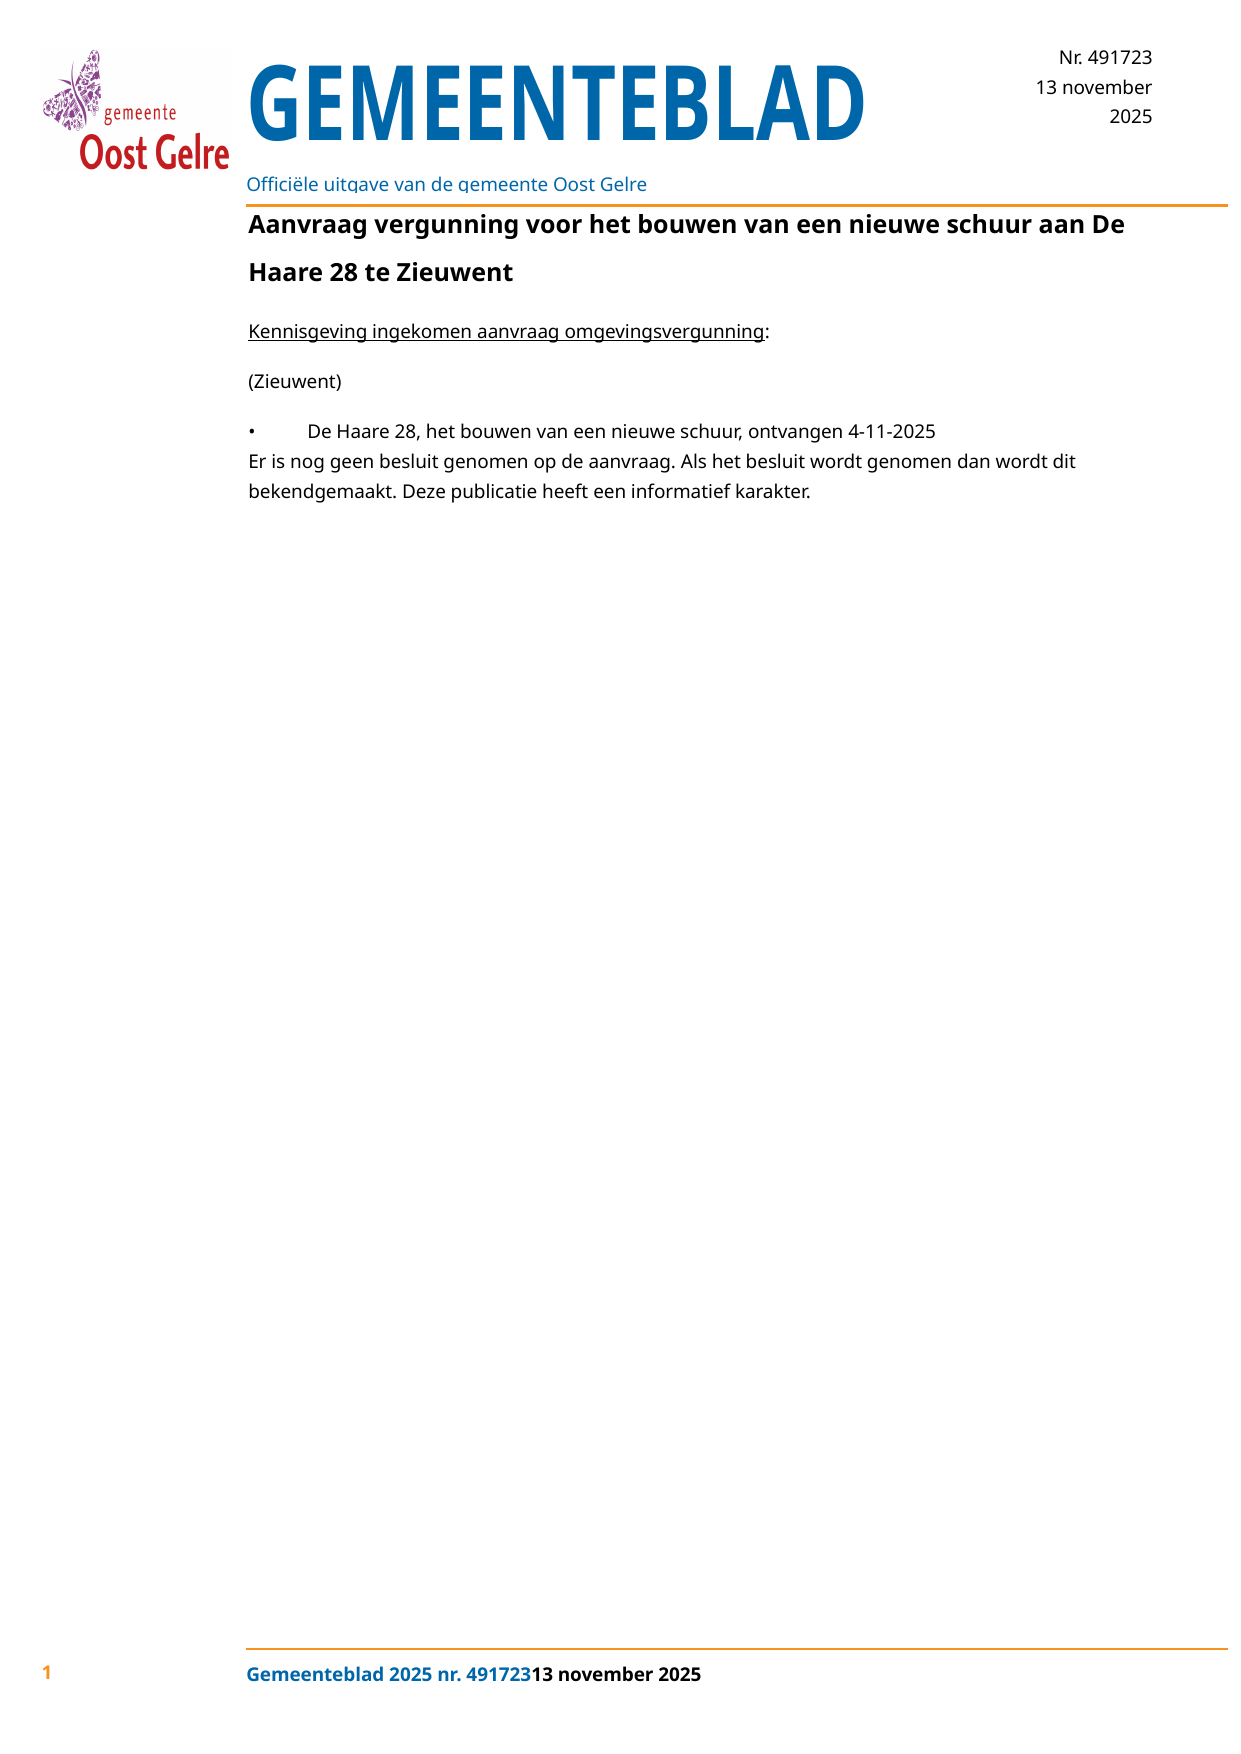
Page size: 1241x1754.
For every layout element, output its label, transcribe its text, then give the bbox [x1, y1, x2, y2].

text (Zieuwent) [248, 368, 1152, 394]
picture [41, 47, 231, 172]
text Er is nog geen besluit genomen op de aanvraag. Als het besluit wordt genomen dan wordt dit bekendgemaakt. Deze publicatie heeft een informatief karakter. [248, 448, 1152, 504]
text Aanvraag vergunning voor het bouwen van een nieuwe schuur aan De Haare 28 te Zieuwent [248, 207, 1152, 288]
list De Haare 28, het bouwen van een nieuwe schuur, ontvangen 4-11-2025 [248, 419, 1152, 444]
text Kennisgeving ingekomen aanvraag omgevingsvergunning: [248, 318, 1152, 344]
